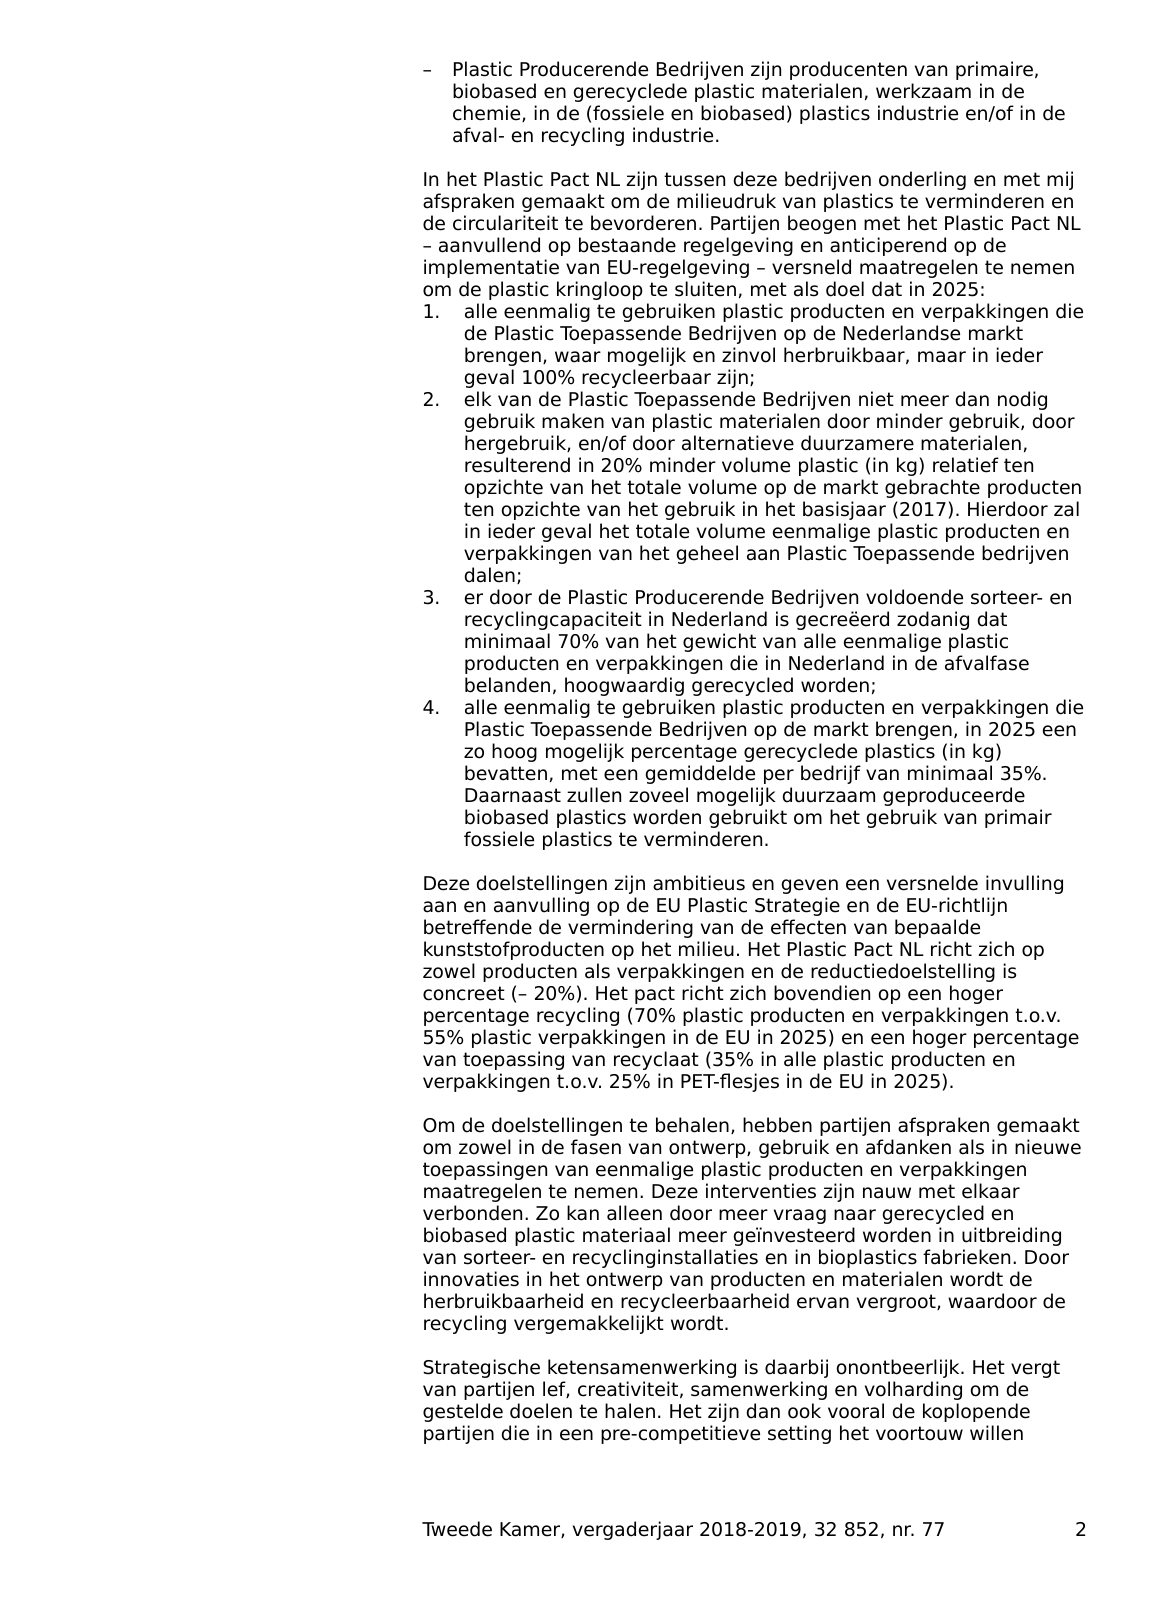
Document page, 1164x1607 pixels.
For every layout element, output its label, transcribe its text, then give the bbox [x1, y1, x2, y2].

text – Plastic Producerende Bedrijven zijn producenten van primaire, biobased en gerecyclede plastic materialen, werkzaam in de chemie, in de (fossiele en biobased) plastics industrie en/of in de afval- en recycling industrie. [422, 59, 1087, 147]
text Strategische ketensamenwerking is daarbij onontbeerlijk. Het vergt van partijen lef, creativiteit, samenwerking en volharding om de gestelde doelen te halen. Het zijn dan ook vooral de koplopende partijen die in een pre-competitieve setting het voortouw willen [422, 1357, 1087, 1444]
text 3. er door de Plastic Producerende Bedrijven voldoende sorteer- en recyclingcapaciteit in Nederland is gecreëerd zodanig dat minimaal 70% van het gewicht van alle eenmalige plastic producten en verpakkingen die in Nederland in de afvalfase belanden, hoogwaardig gerecycled worden; [422, 587, 1087, 697]
text 1. alle eenmalig te gebruiken plastic producten en verpakkingen die de Plastic Toepassende Bedrijven op de Nederlandse markt brengen, waar mogelijk en zinvol herbruikbaar, maar in ieder geval 100% recycleerbaar zijn; [422, 301, 1087, 389]
text 2. elk van de Plastic Toepassende Bedrijven niet meer dan nodig gebruik maken van plastic materialen door minder gebruik, door hergebruik, en/of door alternatieve duurzamere materialen, resulterend in 20% minder volume plastic (in kg) relatief ten opzichte van het totale volume op de markt gebrachte producten ten opzichte van het gebruik in het basisjaar (2017). Hierdoor zal in ieder geval het totale volume eenmalige plastic producten en verpakkingen van het geheel aan Plastic Toepassende bedrijven dalen; [422, 389, 1087, 587]
text In het Plastic Pact NL zijn tussen deze bedrijven onderling en met mij afspraken gemaakt om de milieudruk van plastics te verminderen en de circulariteit te bevorderen. Partijen beogen met het Plastic Pact NL – aanvullend op bestaande regelgeving en anticiperend op de implementatie van EU-regelgeving – versneld maatregelen te nemen om de plastic kringloop te sluiten, met als doel dat in 2025: [422, 169, 1087, 301]
text Om de doelstellingen te behalen, hebben partijen afspraken gemaakt om zowel in de fasen van ontwerp, gebruik en afdanken als in nieuwe toepassingen van eenmalige plastic producten en verpakkingen maatregelen te nemen. Deze interventies zijn nauw met elkaar verbonden. Zo kan alleen door meer vraag naar gerecycled en biobased plastic materiaal meer geïnvesteerd worden in uitbreiding van sorteer- en recyclinginstallaties en in bioplastics fabrieken. Door innovaties in het ontwerp van producten en materialen wordt de herbruikbaarheid en recycleerbaarheid ervan vergroot, waardoor de recycling vergemakkelijkt wordt. [422, 1115, 1087, 1334]
text 4. alle eenmalig te gebruiken plastic producten en verpakkingen die Plastic Toepassende Bedrijven op de markt brengen, in 2025 een zo hoog mogelijk percentage gerecyclede plastics (in kg) bevatten, met een gemiddelde per bedrijf van minimaal 35%. Daarnaast zullen zoveel mogelijk duurzaam geproduceerde biobased plastics worden gebruikt om het gebruik van primair fossiele plastics te verminderen. [422, 697, 1087, 851]
text Deze doelstellingen zijn ambitieus en geven een versnelde invulling aan en aanvulling op de EU Plastic Strategie en de EU-richtlijn betreffende de vermindering van de effecten van bepaalde kunststofproducten op het milieu. Het Plastic Pact NL richt zich op zowel producten als verpakkingen en de reductiedoelstelling is concreet (– 20%). Het pact richt zich bovendien op een hoger percentage recycling (70% plastic producten en verpakkingen t.o.v. 55% plastic verpakkingen in de EU in 2025) en een hoger percentage van toepassing van recyclaat (35% in alle plastic producten en verpakkingen t.o.v. 25% in PET-flesjes in de EU in 2025). [422, 873, 1087, 1092]
